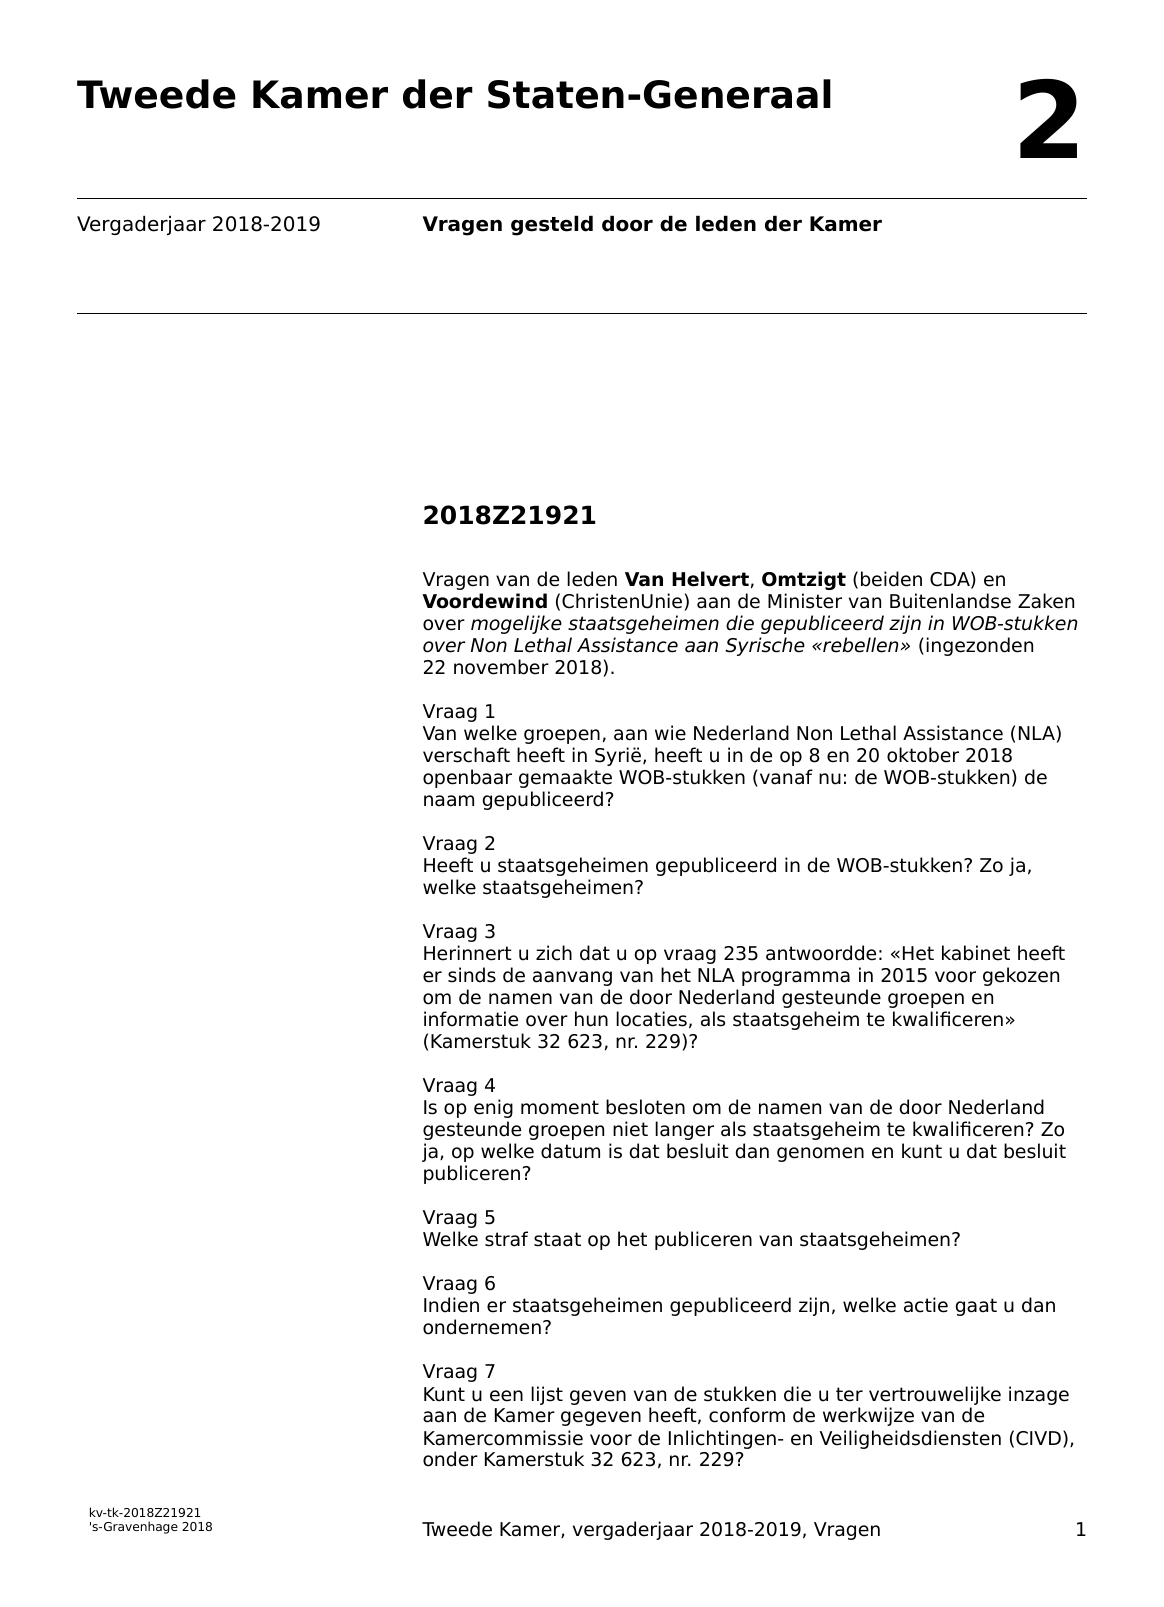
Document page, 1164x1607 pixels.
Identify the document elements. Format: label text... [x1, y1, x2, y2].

text Welke straf staat op het publiceren van staatsgeheimen? [422, 1229, 1087, 1251]
text Vraag 4 [422, 1075, 1087, 1097]
text Vraag 5 [422, 1207, 1087, 1229]
text Vraag 2 [422, 833, 1087, 855]
text Indien er staatsgeheimen gepubliceerd zijn, welke actie gaat u dan ondernemen? [422, 1295, 1087, 1339]
text Vraag 1 [422, 701, 1087, 723]
text Vraag 6 [422, 1273, 1087, 1295]
text kv-tk-2018Z21921 [88, 1506, 323, 1520]
text Vraag 3 [422, 921, 1087, 943]
text Vraag 7 [422, 1361, 1087, 1383]
text Herinnert u zich dat u op vraag 235 antwoordde: «Het kabinet heeft er sinds de aanvang van het NLA programma in 2015 voor gekozen om de namen van de door Nederland gesteunde groepen en informatie over hun locaties, als staatsgeheim te kwalificeren» (Kamerstuk 32 623, nr. 229)? [422, 943, 1087, 1053]
text 's-Gravenhage 2018 [88, 1520, 323, 1534]
text Van welke groepen, aan wie Nederland Non Lethal Assistance (NLA) verschaft heeft in Syrië, heeft u in de op 8 en 20 oktober 2018 openbaar gemaakte WOB-stukken (vanaf nu: de WOB-stukken) de naam gepubliceerd? [422, 723, 1087, 811]
table_header 2 [886, 59, 1087, 198]
table_cell Vragen gesteld door de leden der Kamer [422, 199, 1087, 313]
text Heeft u staatsgeheimen gepubliceerd in de WOB-stukken? Zo ja, welke staatsgeheimen? [422, 855, 1087, 899]
table_header Tweede Kamer der Staten-Generaal [77, 59, 886, 198]
text Is op enig moment besloten om de namen van de door Nederland gesteunde groepen niet langer als staatsgeheim te kwalificeren? Zo ja, op welke datum is dat besluit dan genomen en kunt u dat besluit publiceren? [422, 1097, 1087, 1185]
text Kunt u een lijst geven van de stukken die u ter vertrouwelijke inzage aan de Kamer gegeven heeft, conform de werkwijze van de Kamercommissie voor de Inlichtingen- en Veiligheidsdiensten (CIVD), onder Kamerstuk 32 623, nr. 229? [422, 1383, 1087, 1471]
table_cell Vergaderjaar 2018-2019 [77, 199, 422, 313]
text Vragen van de leden Van Helvert, Omtzigt (beiden CDA) en Voordewind (ChristenUnie) aan de Minister van Buitenlandse Zaken over mogelijke staatsgeheimen die gepubliceerd zijn in WOB-stukken over Non Lethal Assistance aan Syrische «rebellen» (ingezonden 22 november 2018). [422, 569, 1087, 679]
text 2018Z21921 [422, 501, 1087, 531]
